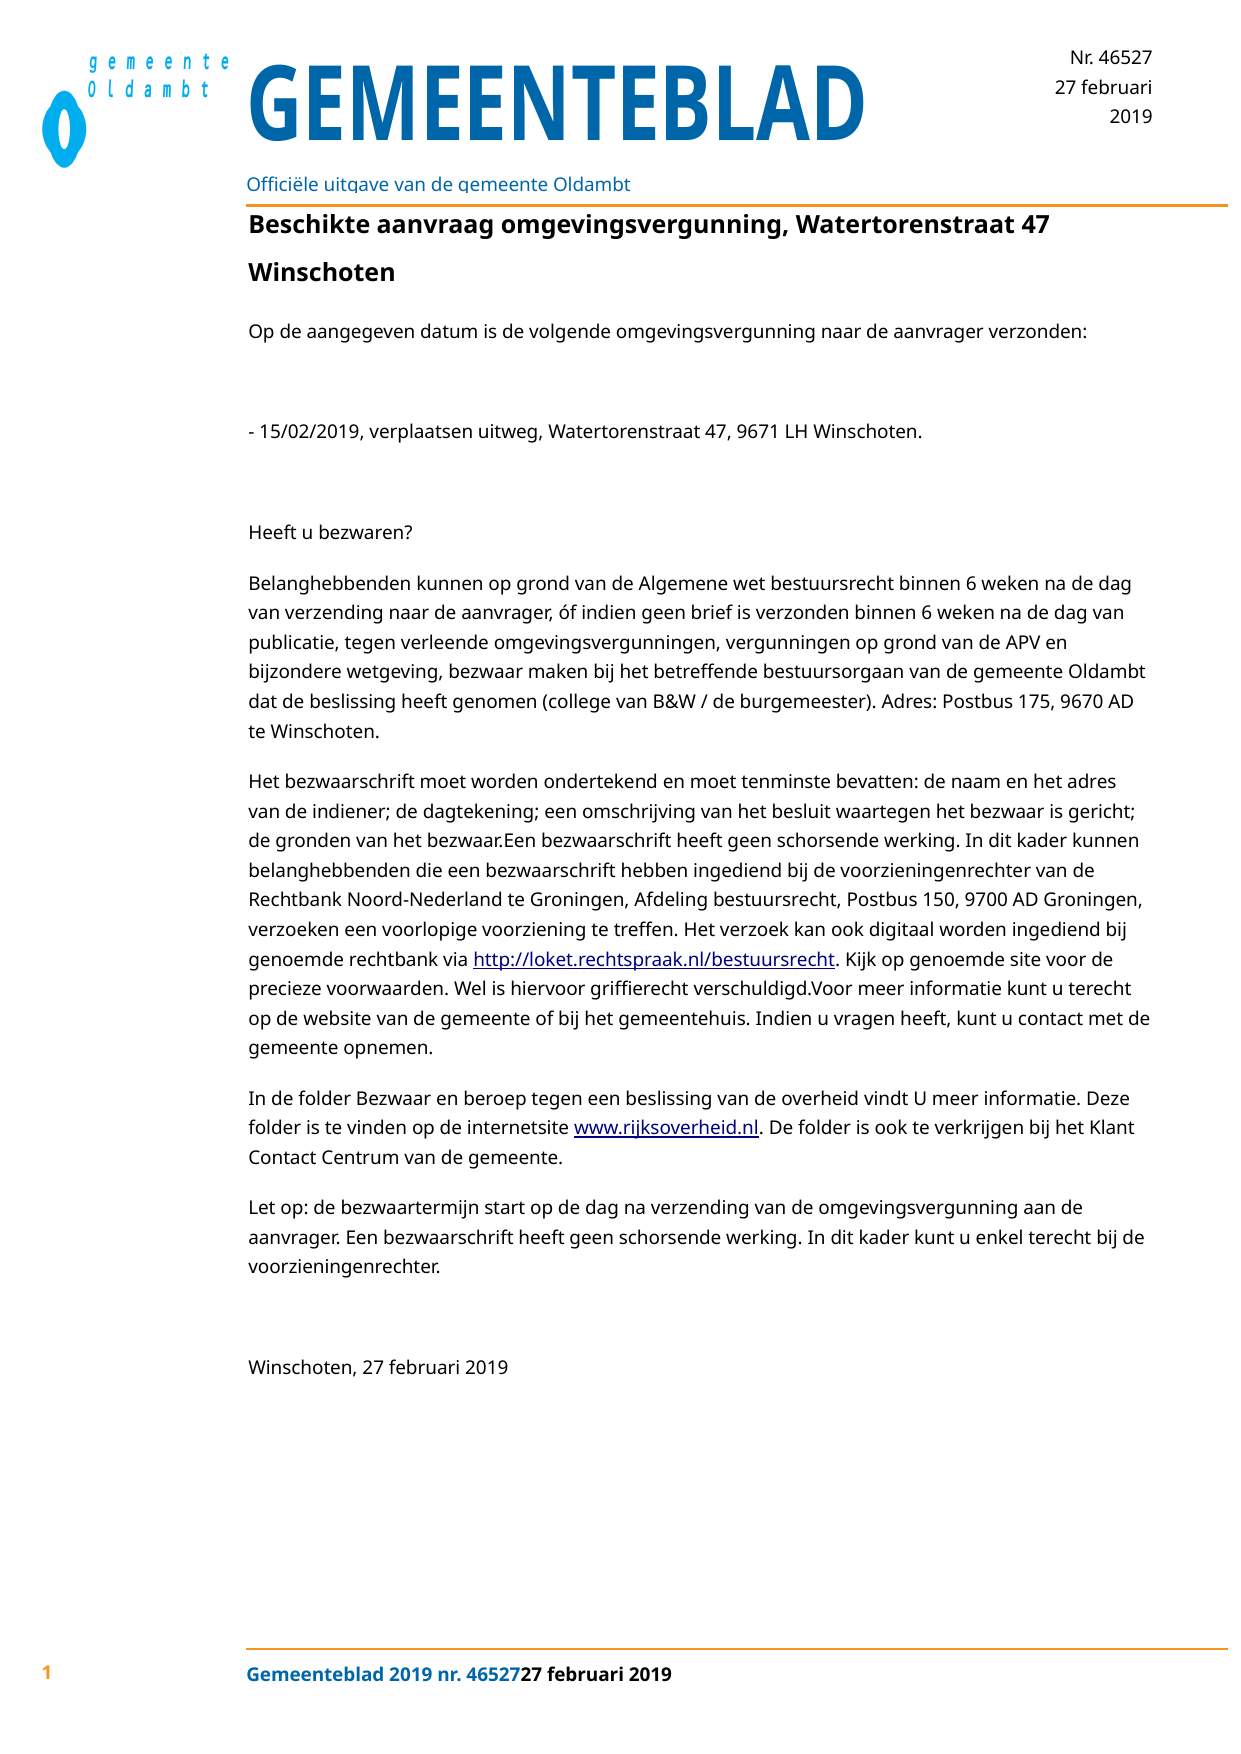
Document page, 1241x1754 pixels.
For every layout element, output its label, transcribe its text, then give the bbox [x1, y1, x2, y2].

text Beschikte aanvraag omgevingsvergunning, Watertorenstraat 47 Winschoten [248, 207, 1152, 288]
text - 15/02/2019, verplaatsen uitweg, Watertorenstraat 47, 9671 LH Winschoten. [248, 419, 1152, 444]
text In de folder Bezwaar en beroep tegen een beslissing van de overheid vindt U meer informatie. Deze folder is te vinden op de internetsite www.rijksoverheid.nl. De folder is ook te verkrijgen bij het Klant Contact Centrum van de gemeente. [248, 1085, 1152, 1170]
text Belanghebbenden kunnen op grond van de Algemene wet bestuursrecht binnen 6 weken na de dag van verzending naar de aanvrager, óf indien geen brief is verzonden binnen 6 weken na de dag van publicatie, tegen verleende omgevingsvergunningen, vergunningen op grond van de APV en bijzondere wetgeving, bezwaar maken bij het betreffende bestuursorgaan van de gemeente Oldambt dat de beslissing heeft genomen (college van B&W / de burgemeester). Adres: Postbus 175, 9670 AD te Winschoten. [248, 570, 1152, 744]
text Het bezwaarschrift moet worden ondertekend en moet tenminste bevatten: de naam en het adres van de indiener; de dagtekening; een omschrijving van het besluit waartegen het bezwaar is gericht; de gronden van het bezwaar.Een bezwaarschrift heeft geen schorsende werking. In dit kader kunnen belanghebbenden die een bezwaarschrift hebben ingediend bij de voorzieningenrechter van de Rechtbank Noord-Nederland te Groningen, Afdeling bestuursrecht, Postbus 150, 9700 AD Groningen, verzoeken een voorlopige voorziening te treffen. Het verzoek kan ook digitaal worden ingediend bij genoemde rechtbank via http://loket.rechtspraak.nl/bestuursrecht. Kijk op genoemde site voor de precieze voorwaarden. Wel is hiervoor griffierecht verschuldigd.Voor meer informatie kunt u terecht op de website van de gemeente of bij het gemeentehuis. Indien u vragen heeft, kunt u contact met de gemeente opnemen. [248, 768, 1152, 1060]
picture [41, 47, 231, 172]
text Op de aangegeven datum is de volgende omgevingsvergunning naar de aanvrager verzonden: [248, 318, 1152, 344]
text Let op: de bezwaartermijn start op de dag na verzending van de omgevingsvergunning aan de aanvrager. Een bezwaarschrift heeft geen schorsende werking. In dit kader kunt u enkel terecht bij de voorzieningenrechter. [248, 1194, 1152, 1279]
text Heeft u bezwaren? [248, 519, 1152, 545]
text Winschoten, 27 februari 2019 [248, 1354, 1152, 1380]
